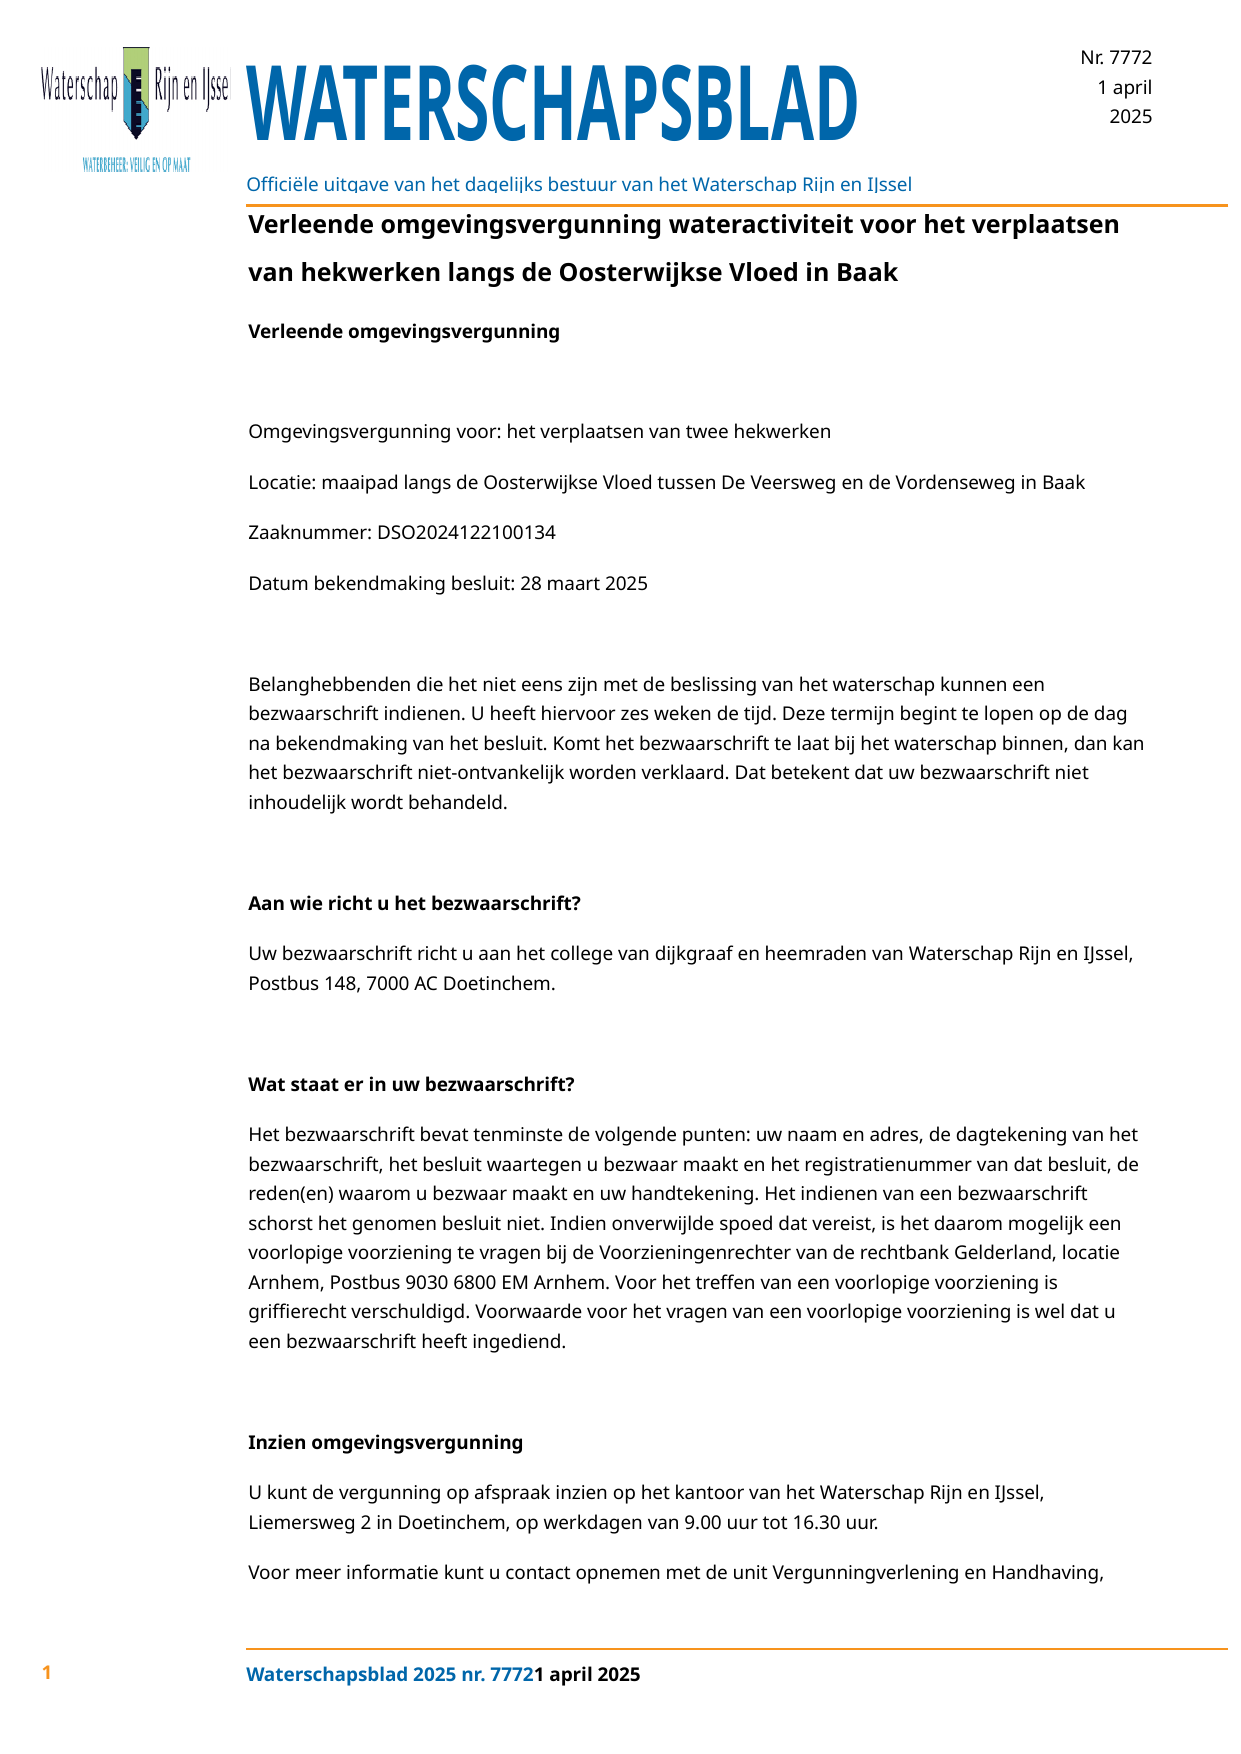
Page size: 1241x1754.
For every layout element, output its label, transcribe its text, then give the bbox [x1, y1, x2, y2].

text Voor meer informatie kunt u contact opnemen met de unit Vergunningverlening en Handhaving, [248, 1559, 1152, 1585]
text Omgevingsvergunning voor: het verplaatsen van twee hekwerken [248, 419, 1152, 444]
text Verleende omgevingsvergunning [248, 318, 1152, 344]
text Belanghebbenden die het niet eens zijn met de beslissing van het waterschap kunnen een bezwaarschrift indienen. U heeft hiervoor zes weken de tijd. Deze termijn begint te lopen op de dag na bekendmaking van het besluit. Komt het bezwaarschrift te laat bij het waterschap binnen, dan kan het bezwaarschrift niet-ontvankelijk worden verklaard. Dat betekent dat uw bezwaarschrift niet inhoudelijk wordt behandeld. [248, 671, 1152, 815]
text Het bezwaarschrift bevat tenminste de volgende punten: uw naam en adres, de dagtekening van het bezwaarschrift, het besluit waartegen u bezwaar maakt en het registratienummer van dat besluit, de reden(en) waarom u bezwaar maakt en uw handtekening. Het indienen van een bezwaarschrift schorst het genomen besluit niet. Indien onverwijlde spoed dat vereist, is het daarom mogelijk een voorlopige voorziening te vragen bij de Voorzieningenrechter van de rechtbank Gelderland, locatie Arnhem, Postbus 9030 6800 EM Arnhem. Voor het treffen van een voorlopige voorziening is griffierecht verschuldigd. Voorwaarde voor het vragen van een voorlopige voorziening is wel dat u een bezwaarschrift heeft ingediend. [248, 1121, 1152, 1354]
text Locatie: maaipad langs de Oosterwijkse Vloed tussen De Veersweg en de Vordenseweg in Baak [248, 469, 1152, 495]
text U kunt de vergunning op afspraak inzien op het kantoor van het Waterschap Rijn en IJssel, Liemersweg 2 in Doetinchem, op werkdagen van 9.00 uur tot 16.30 uur. [248, 1479, 1152, 1535]
text Uw bezwaarschrift richt u aan het college van dijkgraaf en heemraden van Waterschap Rijn en IJssel, Postbus 148, 7000 AC Doetinchem. [248, 940, 1152, 996]
text Datum bekendmaking besluit: 28 maart 2025 [248, 570, 1152, 596]
text Wat staat er in uw bezwaarschrift? [248, 1071, 1152, 1097]
text Zaaknummer: DSO2024122100134 [248, 519, 1152, 545]
text Aan wie richt u het bezwaarschrift? [248, 890, 1152, 916]
text Inzien omgevingsvergunning [248, 1429, 1152, 1455]
text Verleende omgevingsvergunning wateractiviteit voor het verplaatsen van hekwerken langs de Oosterwijkse Vloed in Baak [248, 207, 1152, 288]
picture [41, 47, 231, 172]
